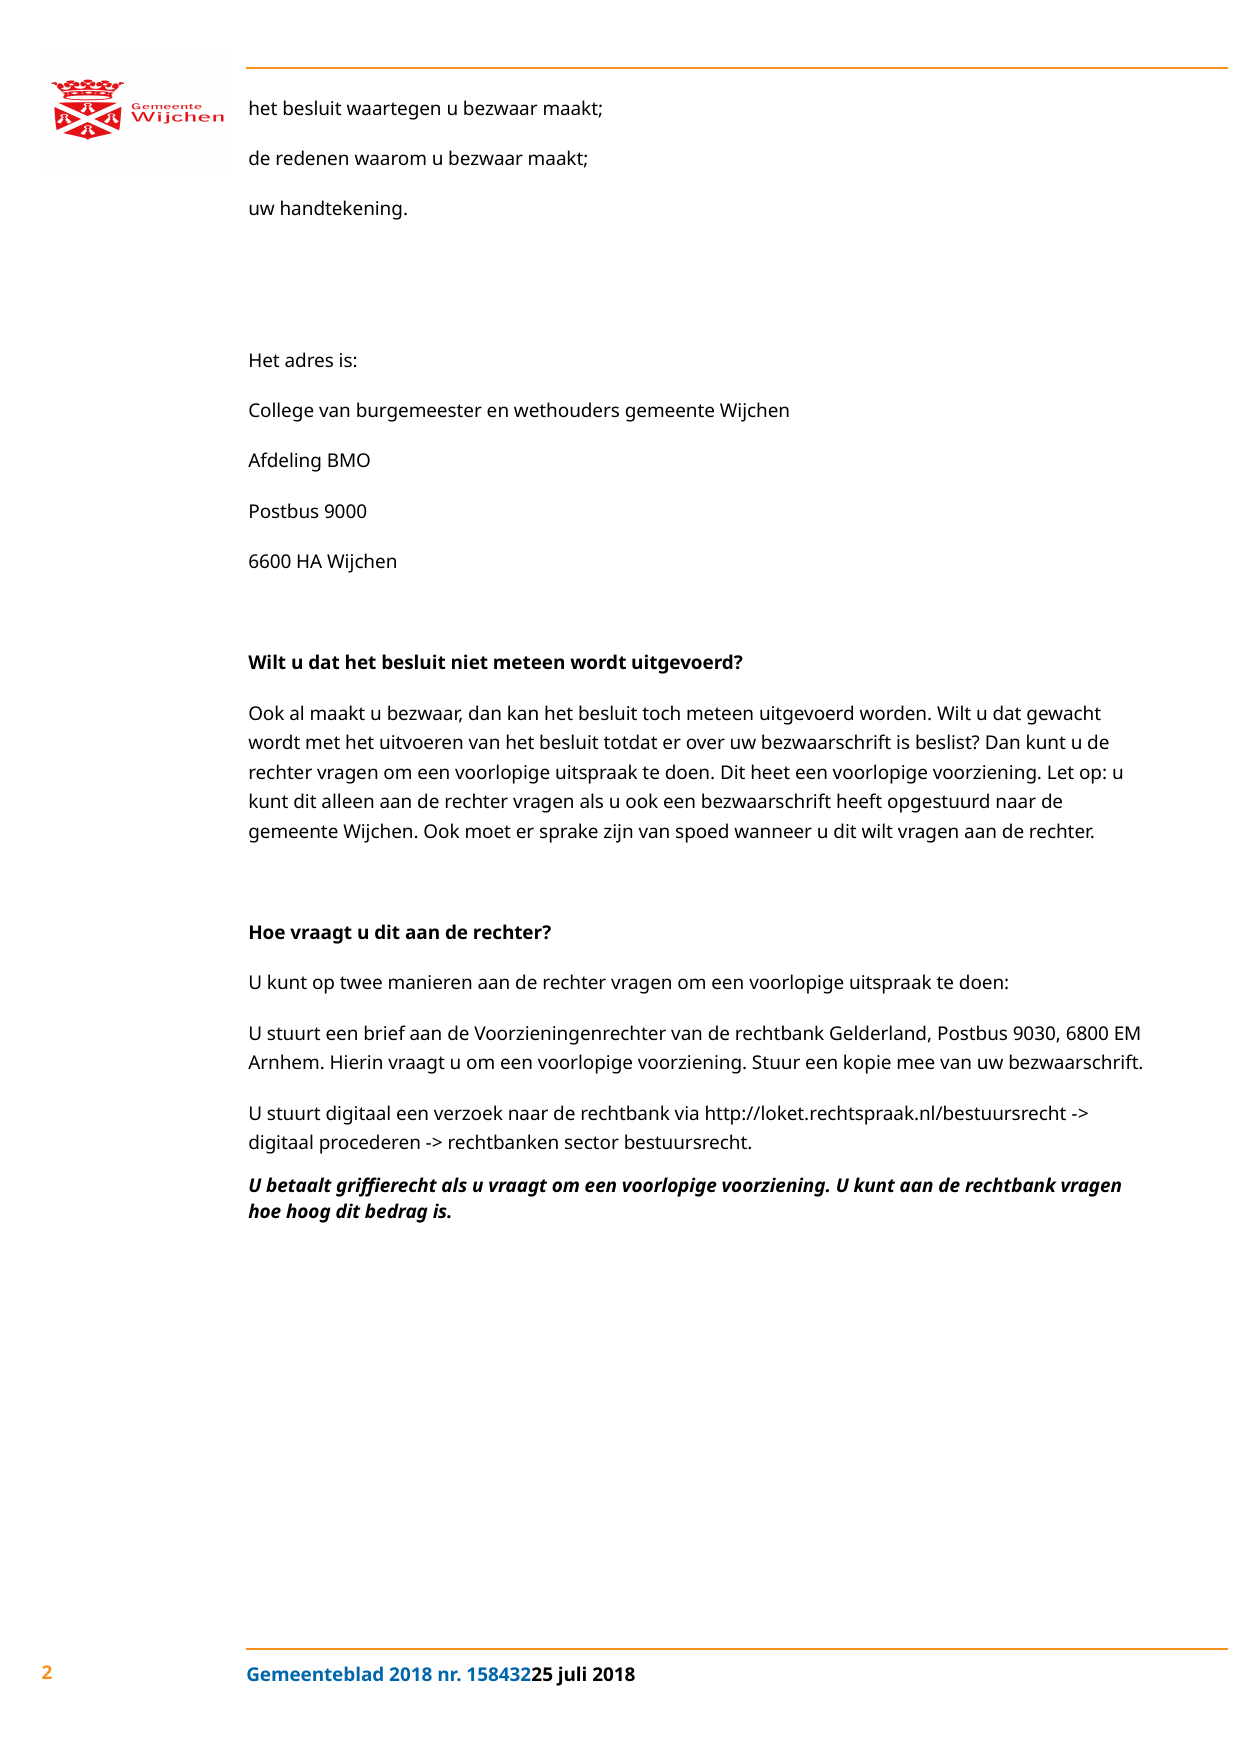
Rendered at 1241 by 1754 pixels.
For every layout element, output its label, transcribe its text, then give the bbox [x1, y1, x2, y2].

text Afdeling BMO [248, 448, 1152, 473]
text College van burgemeester en wethouders gemeente Wijchen [248, 397, 1152, 423]
text 6600 HA Wijchen [248, 548, 1152, 574]
picture [41, 47, 231, 172]
text Wilt u dat het besluit niet meteen wordt uitgevoerd? [248, 649, 1152, 675]
text uw handtekening. [248, 196, 1152, 221]
text Hoe vraagt u dit aan de rechter? [248, 919, 1152, 945]
text het besluit waartegen u bezwaar maakt; [248, 95, 1152, 121]
text Ook al maakt u bezwaar, dan kan het besluit toch meteen uitgevoerd worden. Wilt u dat gewacht wordt met het uitvoeren van het besluit totdat er over uw bezwaarschrift is beslist? Dan kunt u de rechter vragen om een voorlopige uitspraak te doen. Dit heet een voorlopige voorziening. Let op: u kunt dit alleen aan de rechter vragen als u ook een bezwaarschrift heeft opgestuurd naar de gemeente Wijchen. Ook moet er sprake zijn van spoed wanneer u dit wilt vragen aan de rechter. [248, 700, 1152, 844]
text Postbus 9000 [248, 498, 1152, 524]
text U stuurt digitaal een verzoek naar de rechtbank via http://loket.rechtspraak.nl/bestuursrecht -> digitaal procederen -> rechtbanken sector bestuursrecht. [248, 1100, 1152, 1155]
text U kunt op twee manieren aan de rechter vragen om een voorlopige uitspraak te doen: [248, 969, 1152, 995]
text U stuurt een brief aan de Voorzieningenrechter van de rechtbank Gelderland, Postbus 9030, 6800 EM Arnhem. Hierin vraagt u om een voorlopige voorziening. Stuur een kopie mee van uw bezwaarschrift. [248, 1020, 1152, 1075]
text Het adres is: [248, 347, 1152, 373]
text U betaalt griffierecht als u vraagt om een voorlopige voorziening. U kunt aan de rechtbank vragen hoe hoog dit bedrag is. [248, 1172, 1152, 1224]
text de redenen waarom u bezwaar maakt; [248, 145, 1152, 171]
